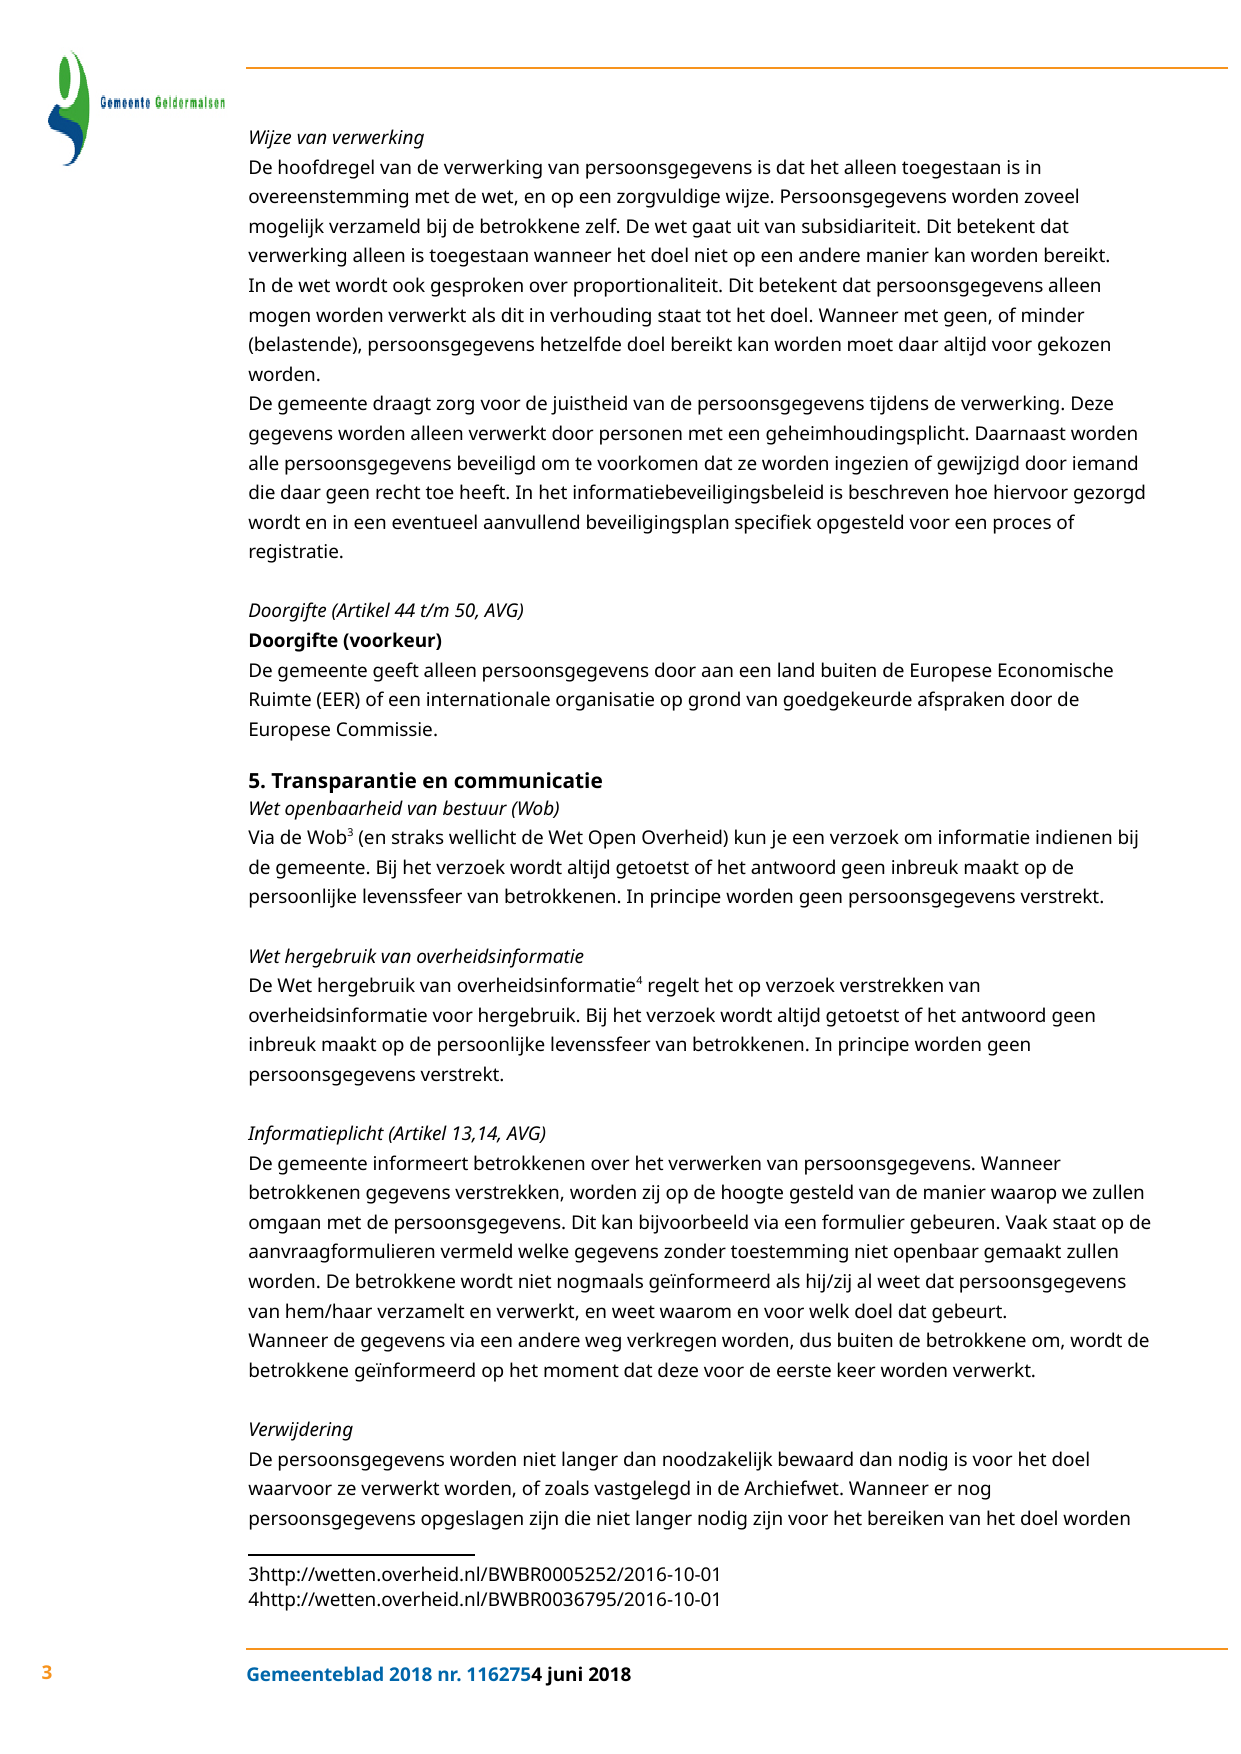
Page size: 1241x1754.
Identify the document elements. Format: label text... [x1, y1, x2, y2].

text Via de Wob (en straks wellicht de Wet Open Overheid) kun je een verzoek om informatie indienen bij de gemeente. Bij het verzoek wordt altijd getoetst of het antwoord geen inbreuk maakt op de persoonlijke levenssfeer van betrokkenen. In principe worden geen persoonsgegevens verstrekt. [248, 824, 1152, 909]
text De gemeente geeft alleen persoonsgegevens door aan een land buiten de Europese Economische Ruimte (EER) of een internationale organisatie op grond van goedgekeurde afspraken door de Europese Commissie. [248, 657, 1152, 742]
text In de wet wordt ook gesproken over proportionaliteit. Dit betekent dat persoonsgegevens alleen mogen worden verwerkt als dit in verhouding staat tot het doel. Wanneer met geen, of minder (belastende), persoonsgegevens hetzelfde doel bereikt kan worden moet daar altijd voor gekozen worden. [248, 272, 1152, 387]
text Verwijdering [248, 1416, 1152, 1442]
text De hoofdregel van de verwerking van persoonsgegevens is dat het alleen toegestaan is in overeenstemming met de wet, en op een zorgvuldige wijze. Persoonsgegevens worden zoveel mogelijk verzameld bij de betrokkene zelf. De wet gaat uit van subsidiariteit. Dit betekent dat verwerking alleen is toegestaan wanneer het doel niet op een andere manier kan worden bereikt. [248, 154, 1152, 268]
text 5. Transparantie en communicatie [248, 766, 1152, 795]
text Informatieplicht (Artikel 13,14, AVG) [248, 1120, 1152, 1146]
text Wet openbaarheid van bestuur (Wob) [248, 795, 1152, 821]
text De gemeente informeert betrokkenen over het verwerken van persoonsgegevens. Wanneer betrokkenen gegevens verstrekken, worden zij op de hoogte gesteld van de manier waarop we zullen omgaan met de persoonsgegevens. Dit kan bijvoorbeeld via een formulier gebeuren. Vaak staat op de aanvraagformulieren vermeld welke gegevens zonder toestemming niet openbaar gemaakt zullen worden. De betrokkene wordt niet nogmaals geïnformeerd als hij/zij al weet dat persoonsgegevens van hem/haar verzamelt en verwerkt, en weet waarom en voor welk doel dat gebeurt. [248, 1150, 1152, 1323]
text De gemeente draagt zorg voor de juistheid van de persoonsgegevens tijdens de verwerking. Deze gegevens worden alleen verwerkt door personen met een geheimhoudingsplicht. Daarnaast worden alle persoonsgegevens beveiligd om te voorkomen dat ze worden ingezien of gewijzigd door iemand die daar geen recht toe heeft. In het informatiebeveiligingsbeleid is beschreven hoe hiervoor gezorgd wordt en in een eventueel aanvullend beveiligingsplan specifiek opgesteld voor een proces of registratie. [248, 391, 1152, 564]
text Doorgifte (Artikel 44 t/m 50, AVG) [248, 598, 1152, 623]
text De Wet hergebruik van overheidsinformatie regelt het op verzoek verstrekken van overheidsinformatie voor hergebruik. Bij het verzoek wordt altijd getoetst of het antwoord geen inbreuk maakt op de persoonlijke levenssfeer van betrokkenen. In principe worden geen persoonsgegevens verstrekt. [248, 972, 1152, 1087]
picture [41, 47, 231, 172]
text Wanneer de gegevens via een andere weg verkregen worden, dus buiten de betrokkene om, wordt de betrokkene geïnformeerd op het moment dat deze voor de eerste keer worden verwerkt. [248, 1327, 1152, 1383]
text http://wetten.overheid.nl/BWBR0036795/2016-10-01 [248, 1586, 1152, 1612]
text Wijze van verwerking [248, 124, 1152, 150]
text http://wetten.overheid.nl/BWBR0005252/2016-10-01 [248, 1561, 1152, 1586]
text Wet hergebruik van overheidsinformatie [248, 943, 1152, 968]
text De persoonsgegevens worden niet langer dan noodzakelijk bewaard dan nodig is voor het doel waarvoor ze verwerkt worden, of zoals vastgelegd in de Archiefwet. Wanneer er nog persoonsgegevens opgeslagen zijn die niet langer nodig zijn voor het bereiken van het doel worden [248, 1446, 1152, 1531]
text Doorgifte (voorkeur) [248, 627, 1152, 653]
